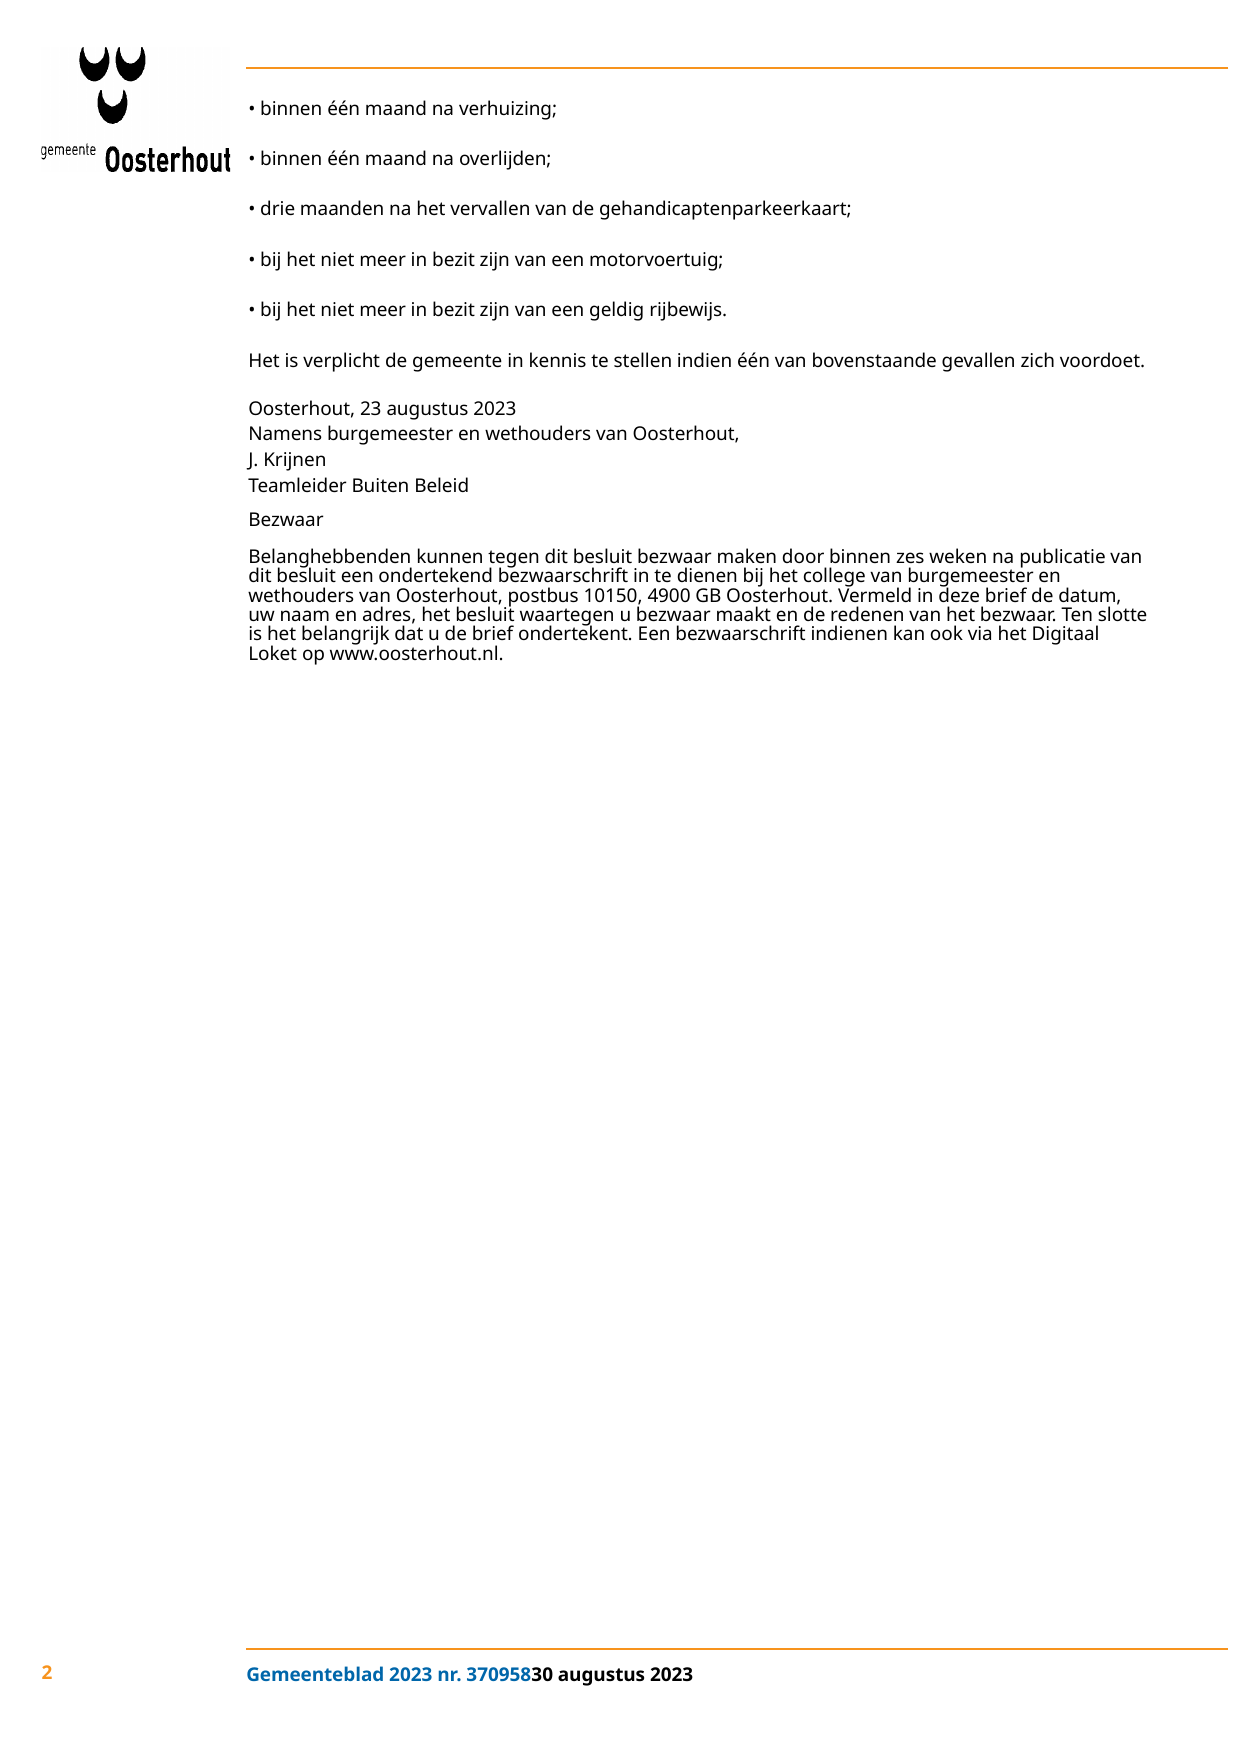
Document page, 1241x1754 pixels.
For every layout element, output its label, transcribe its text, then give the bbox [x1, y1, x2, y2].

text • bij het niet meer in bezit zijn van een motorvoertuig; [248, 246, 1152, 272]
text Oosterhout, 23 augustus 2023 [248, 395, 1152, 420]
text Bezwaar [248, 511, 1152, 531]
text • binnen één maand na overlijden; [248, 145, 1152, 171]
text J. Krijnen [248, 446, 1152, 472]
text Het is verplicht de gemeente in kennis te stellen indien één van bovenstaande gevallen zich voordoet. [248, 347, 1152, 373]
text Belanghebbenden kunnen tegen dit besluit bezwaar maken door binnen zes weken na publicatie van dit besluit een ondertekend bezwaarschrift in te dienen bij het college van burgemeester en wethouders van Oosterhout, postbus 10150, 4900 GB Oosterhout. Vermeld in deze brief de datum, uw naam en adres, het besluit waartegen u bezwaar maakt en de redenen van het bezwaar. Ten slotte is het belangrijk dat u de brief ondertekent. Een bezwaarschrift indienen kan ook via het Digitaal Loket op www.oosterhout.nl. [248, 548, 1152, 664]
text • bij het niet meer in bezit zijn van een geldig rijbewijs. [248, 296, 1152, 322]
text • binnen één maand na verhuizing; [248, 95, 1152, 121]
text Teamleider Buiten Beleid [248, 472, 1152, 498]
text • drie maanden na het vervallen van de gehandicaptenparkeerkaart; [248, 196, 1152, 221]
picture [41, 47, 231, 172]
text Namens burgemeester en wethouders van Oosterhout, [248, 420, 1152, 446]
